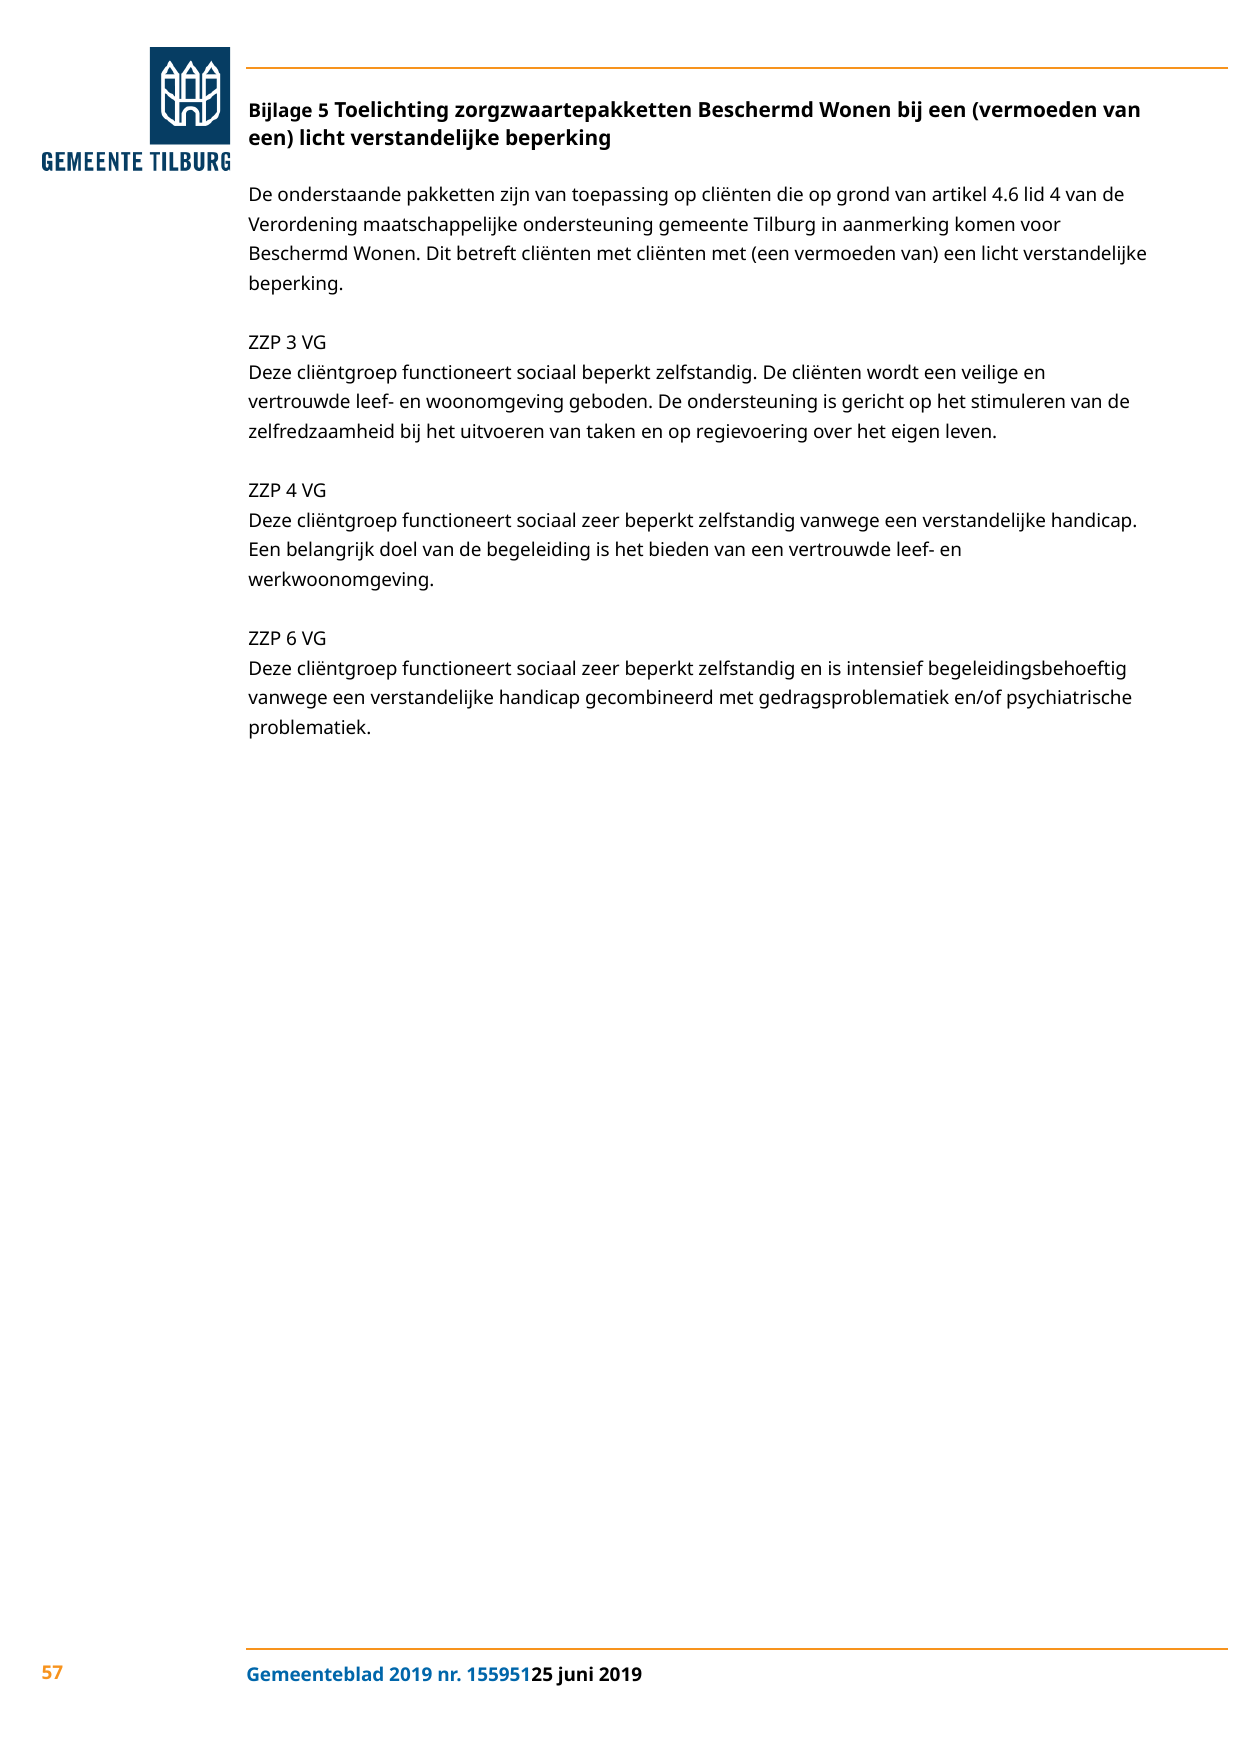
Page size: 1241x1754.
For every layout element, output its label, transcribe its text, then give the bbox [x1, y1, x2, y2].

picture [41, 47, 231, 172]
text Bijlage 5 Toelichting zorgzwaartepakketten Beschermd Wonen bij een (vermoeden van een) licht verstandelijke beperking [248, 95, 1152, 152]
text Deze cliëntgroep functioneert sociaal zeer beperkt zelfstandig vanwege een verstandelijke handicap. Een belangrijk doel van de begeleiding is het bieden van een vertrouwde leef- en werkwoonomgeving. [248, 507, 1152, 592]
text ZZP 3 VG [248, 329, 1152, 355]
text De onderstaande pakketten zijn van toepassing op cliënten die op grond van artikel 4.6 lid 4 van de Verordening maatschappelijke ondersteuning gemeente Tilburg in aanmerking komen voor Beschermd Wonen. Dit betreft cliënten met cliënten met (een vermoeden van) een licht verstandelijke beperking. [248, 181, 1152, 296]
text ZZP 4 VG [248, 477, 1152, 503]
text Deze cliëntgroep functioneert sociaal beperkt zelfstandig. De cliënten wordt een veilige en vertrouwde leef- en woonomgeving geboden. De ondersteuning is gericht op het stimuleren van de zelfredzaamheid bij het uitvoeren van taken en op regievoering over het eigen leven. [248, 359, 1152, 444]
text ZZP 6 VG [248, 625, 1152, 651]
text Deze cliëntgroep functioneert sociaal zeer beperkt zelfstandig en is intensief begeleidingsbehoeftig vanwege een verstandelijke handicap gecombineerd met gedragsproblematiek en/of psychiatrische problematiek. [248, 655, 1152, 739]
